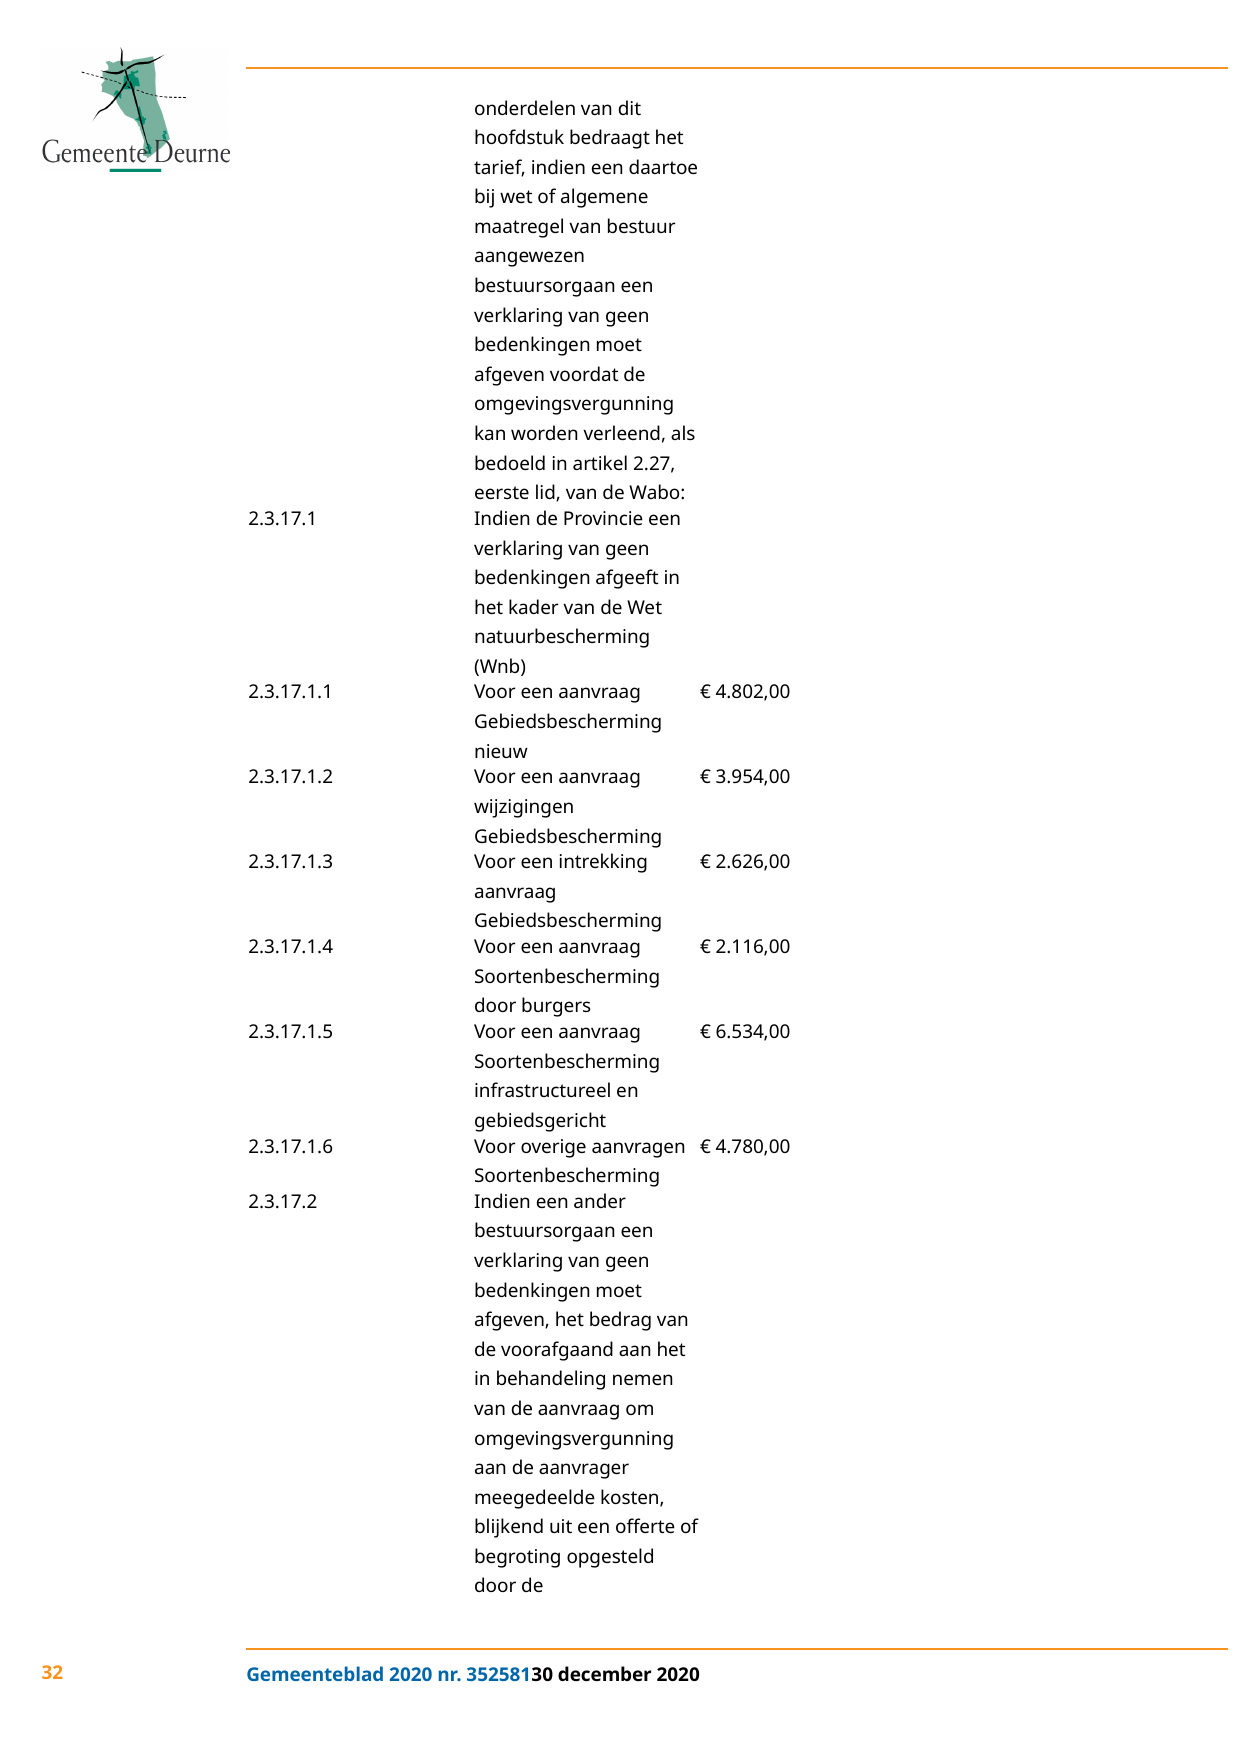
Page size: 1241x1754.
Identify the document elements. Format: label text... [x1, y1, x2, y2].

table_cell [926, 1188, 1152, 1598]
table_cell Voor een aanvraag Soortenbescherming infrastructureel en gebiedsgericht [474, 1018, 700, 1133]
table_cell onderdelen van dit hoofdstuk bedraagt het tarief, indien een daartoe bij wet of algemene maatregel van bestuur aangewezen bestuursorgaan een verklaring van geen bedenkingen moet afgeven voordat de omgevingsvergunning kan worden verleend, als bedoeld in artikel 2.27, eerste lid, van de Wabo: [474, 95, 700, 505]
table_cell [926, 764, 1152, 848]
table_cell 2.3.17.1.4 [248, 934, 474, 1018]
table_cell [700, 1188, 926, 1598]
table_cell Voor een aanvraag Soortenbescherming door burgers [474, 934, 700, 1018]
table_cell 2.3.17.1.5 [248, 1018, 474, 1133]
table_cell 2.3.17.1 [248, 505, 474, 679]
table_cell € 2.626,00 [700, 849, 926, 933]
table_cell 2.3.17.1.6 [248, 1133, 474, 1188]
table_cell Voor een aanvraag wijzigingen Gebiedsbescherming [474, 764, 700, 848]
table_cell [926, 1018, 1152, 1133]
table_cell € 2.116,00 [700, 934, 926, 1018]
table_cell Voor een intrekking aanvraag Gebiedsbescherming [474, 849, 700, 933]
table_cell [700, 505, 926, 679]
table_cell [248, 95, 474, 505]
table_cell € 4.780,00 [700, 1133, 926, 1188]
table_cell 2.3.17.1.3 [248, 849, 474, 933]
table_cell 2.3.17.1.1 [248, 679, 474, 764]
table_cell € 6.534,00 [700, 1018, 926, 1133]
table_cell [926, 934, 1152, 1018]
table_cell Indien een ander bestuursorgaan een verklaring van geen bedenkingen moet afgeven, het bedrag van de voorafgaand aan het in behandeling nemen van de aanvraag om omgevingsvergunning aan de aanvrager meegedeelde kosten, blijkend uit een offerte of begroting opgesteld door de [474, 1188, 700, 1598]
table_cell 2.3.17.1.2 [248, 764, 474, 848]
table_cell Indien de Provincie een verklaring van geen bedenkingen afgeeft in het kader van de Wet natuurbescherming (Wnb) [474, 505, 700, 679]
table_cell € 4.802,00 [700, 679, 926, 764]
table_cell € 3.954,00 [700, 764, 926, 848]
table_cell [926, 679, 1152, 764]
table_cell [926, 849, 1152, 933]
table_cell [926, 1133, 1152, 1188]
table_cell [926, 505, 1152, 679]
picture [41, 47, 231, 172]
table_cell Voor een aanvraag Gebiedsbescherming nieuw [474, 679, 700, 764]
table_cell 2.3.17.2 [248, 1188, 474, 1598]
table_cell [926, 95, 1152, 505]
table_cell [700, 95, 926, 505]
table_cell Voor overige aanvragen Soortenbescherming [474, 1133, 700, 1188]
